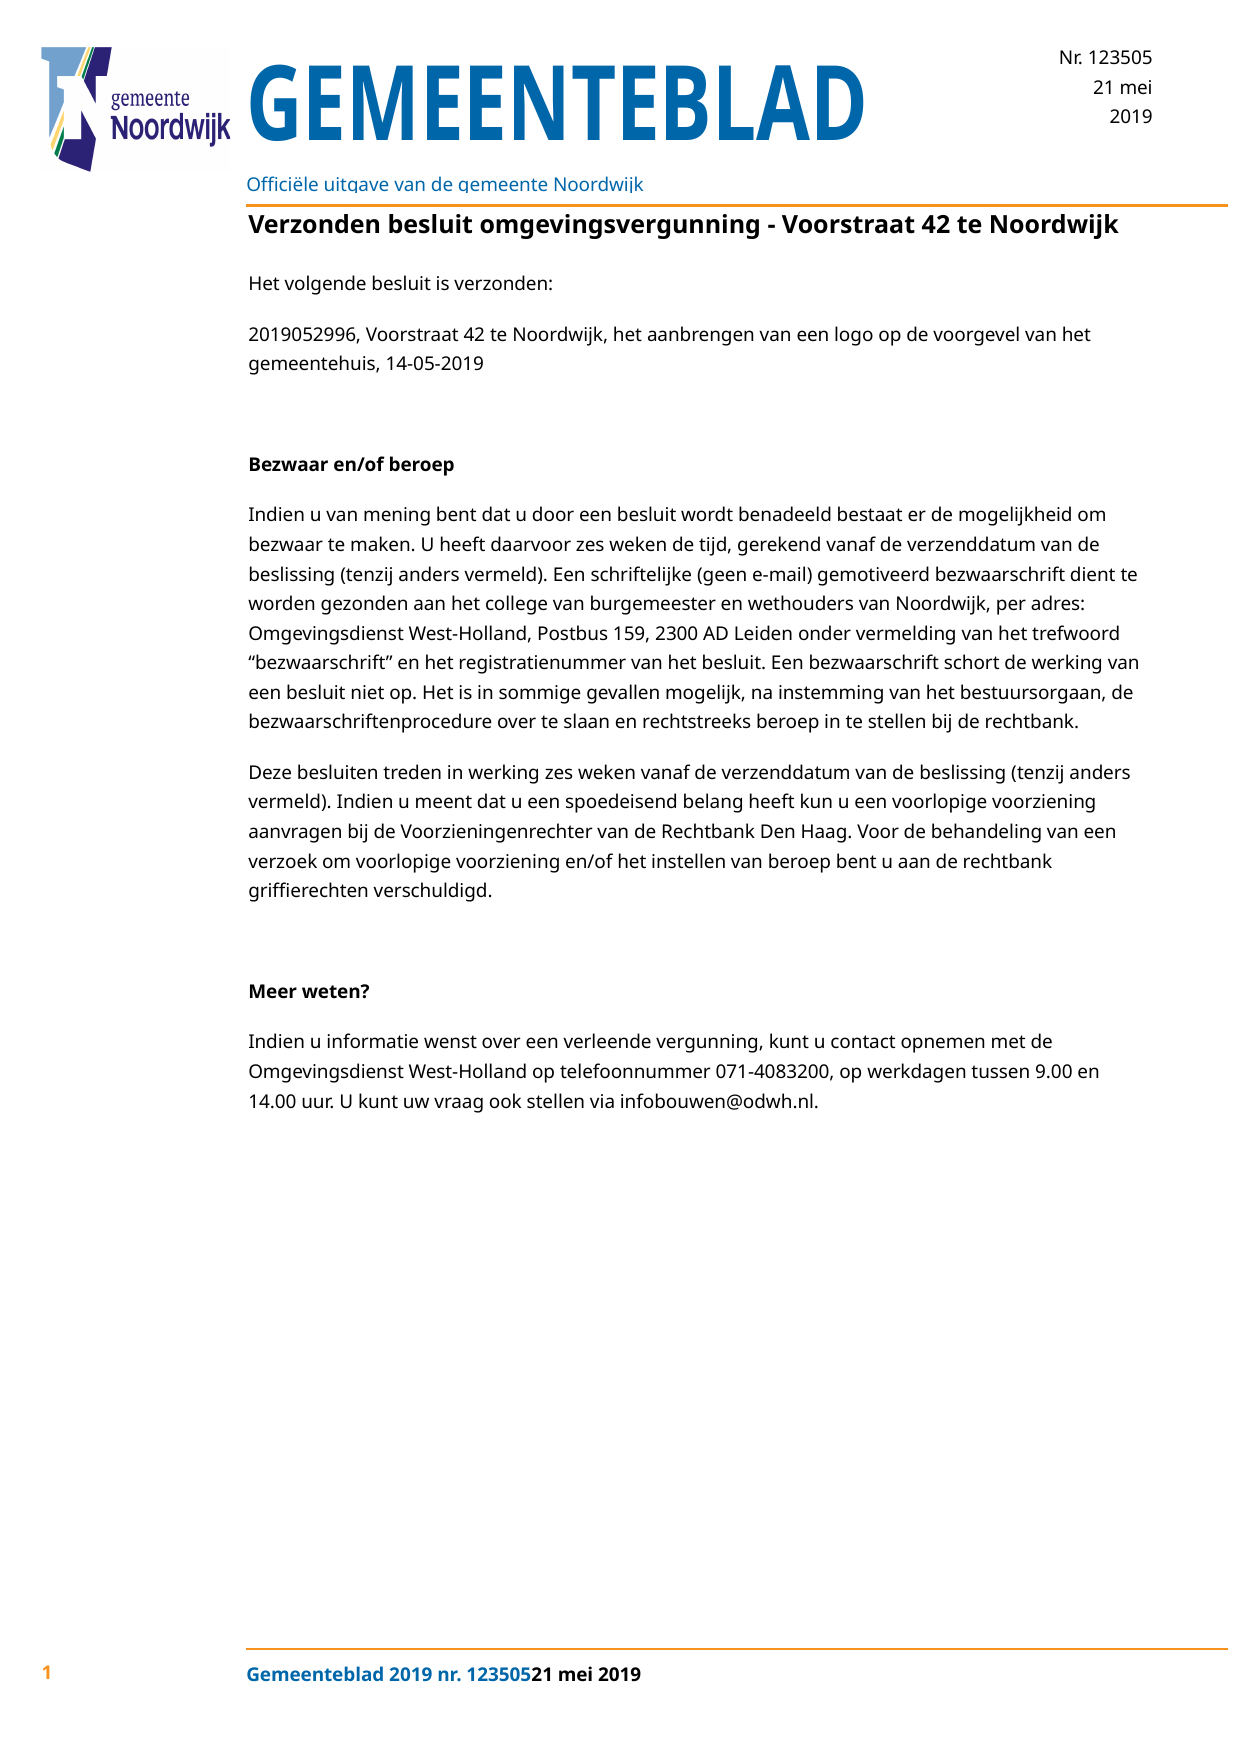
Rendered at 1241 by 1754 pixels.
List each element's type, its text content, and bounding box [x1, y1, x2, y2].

text Indien u van mening bent dat u door een besluit wordt benadeeld bestaat er de mogelijkheid om bezwaar te maken. U heeft daarvoor zes weken de tijd, gerekend vanaf de verzenddatum van de beslissing (tenzij anders vermeld). Een schriftelijke (geen e-mail) gemotiveerd bezwaarschrift dient te worden gezonden aan het college van burgemeester en wethouders van Noordwijk, per adres: Omgevingsdienst West-Holland, Postbus 159, 2300 AD Leiden onder vermelding van het trefwoord “bezwaarschrift” en het registratienummer van het besluit. Een bezwaarschrift schort de werking van een besluit niet op. Het is in sommige gevallen mogelijk, na instemming van het bestuursorgaan, de bezwaarschriftenprocedure over te slaan en rechtstreeks beroep in te stellen bij de rechtbank. [248, 502, 1152, 734]
text Verzonden besluit omgevingsvergunning - Voorstraat 42 te Noordwijk [248, 207, 1152, 241]
text Meer weten? [248, 978, 1152, 1004]
text Bezwaar en/of beroep [248, 451, 1152, 477]
text Deze besluiten treden in werking zes weken vanaf de verzenddatum van de beslissing (tenzij anders vermeld). Indien u meent dat u een spoedeisend belang heeft kun u een voorlopige voorziening aanvragen bij de Voorzieningenrechter van de Rechtbank Den Haag. Voor de behandeling van een verzoek om voorlopige voorziening en/of het instellen van beroep bent u aan de rechtbank griffierechten verschuldigd. [248, 759, 1152, 903]
text Indien u informatie wenst over een verleende vergunning, kunt u contact opnemen met de Omgevingsdienst West-Holland op telefoonnummer 071-4083200, op werkdagen tussen 9.00 en 14.00 uur. U kunt uw vraag ook stellen via infobouwen@odwh.nl. [248, 1029, 1152, 1113]
picture [41, 47, 231, 172]
text 2019052996, Voorstraat 42 te Noordwijk, het aanbrengen van een logo op de voorgevel van het gemeentehuis, 14-05-2019 [248, 321, 1152, 376]
text Het volgende besluit is verzonden: [248, 270, 1152, 296]
